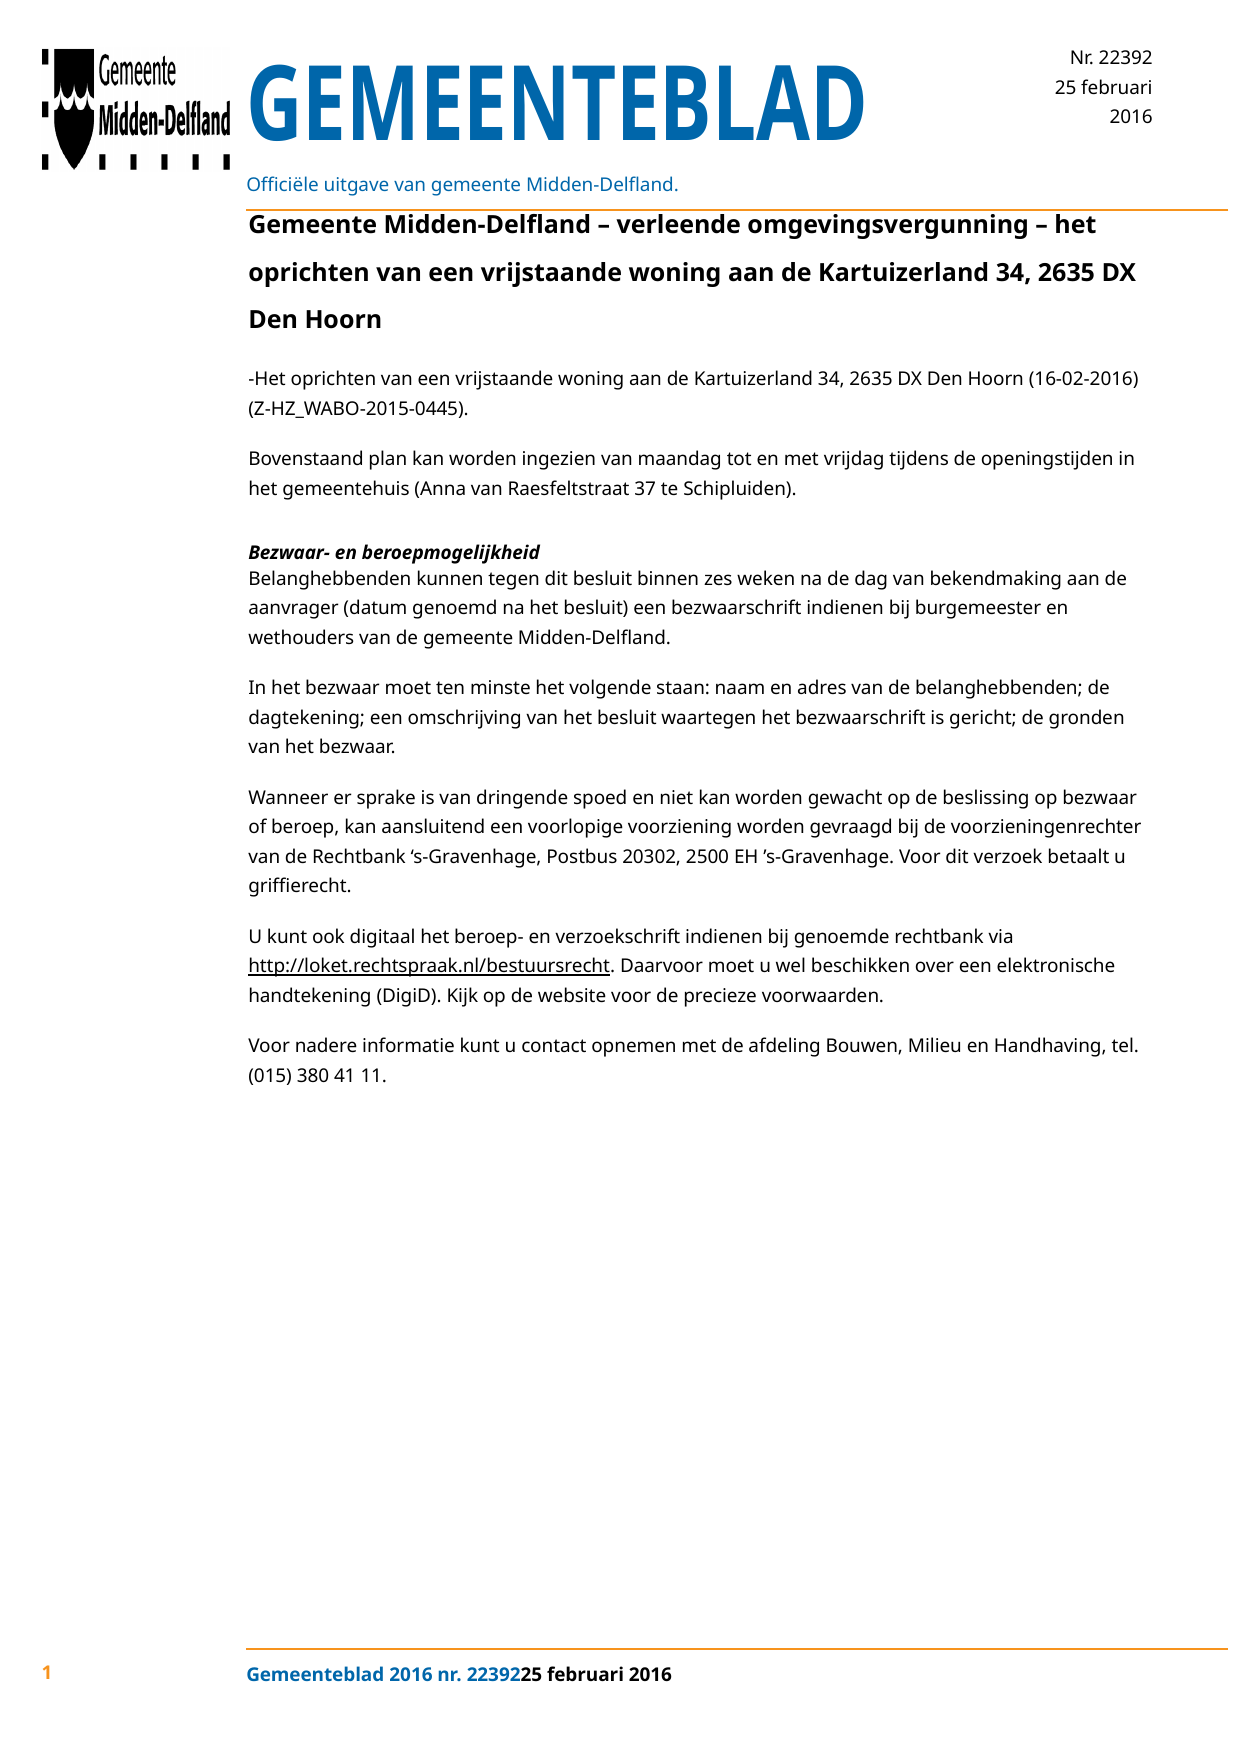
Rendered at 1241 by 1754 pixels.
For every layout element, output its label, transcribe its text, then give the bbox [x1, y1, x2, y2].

text Wanneer er sprake is van dringende spoed en niet kan worden gewacht op de beslissing op bezwaar of beroep, kan aansluitend een voorlopige voorziening worden gevraagd bij de voorzieningenrechter van de Rechtbank ‘s-Gravenhage, Postbus 20302, 2500 EH ’s-Gravenhage. Voor dit verzoek betaalt u griffierecht. [248, 784, 1152, 898]
text Bovenstaand plan kan worden ingezien van maandag tot en met vrijdag tijdens de openingstijden in het gemeentehuis (Anna van Raesfeltstraat 37 te Schipluiden). [248, 446, 1152, 501]
text U kunt ook digitaal het beroep- en verzoekschrift indienen bij genoemde rechtbank via http://loket.rechtspraak.nl/bestuursrecht. Daarvoor moet u wel beschikken over een elektronische handtekening (DigiD). Kijk op de website voor de precieze voorwaarden. [248, 923, 1152, 1008]
text In het bezwaar moet ten minste het volgende staan: naam en adres van de belanghebbenden; de dagtekening; een omschrijving van het besluit waartegen het bezwaarschrift is gericht; de gronden van het bezwaar. [248, 674, 1152, 759]
text Belanghebbenden kunnen tegen dit besluit binnen zes weken na de dag van bekendmaking aan de aanvrager (datum genoemd na het besluit) een bezwaarschrift indienen bij burgemeester en wethouders van de gemeente Midden-Delfland. [248, 565, 1152, 650]
text Bezwaar- en beroepmogelijkheid [248, 539, 1152, 565]
text -Het oprichten van een vrijstaande woning aan de Kartuizerland 34, 2635 DX Den Hoorn (16-02-2016) (Z-HZ_WABO-2015-0445). [248, 366, 1152, 421]
text Voor nadere informatie kunt u contact opnemen met de afdeling Bouwen, Milieu en Handhaving, tel. (015) 380 41 11. [248, 1033, 1152, 1088]
text Gemeente Midden-Delfland – verleende omgevingsvergunning – het oprichten van een vrijstaande woning aan de Kartuizerland 34, 2635 DX Den Hoorn [248, 211, 1152, 336]
picture [41, 47, 231, 172]
